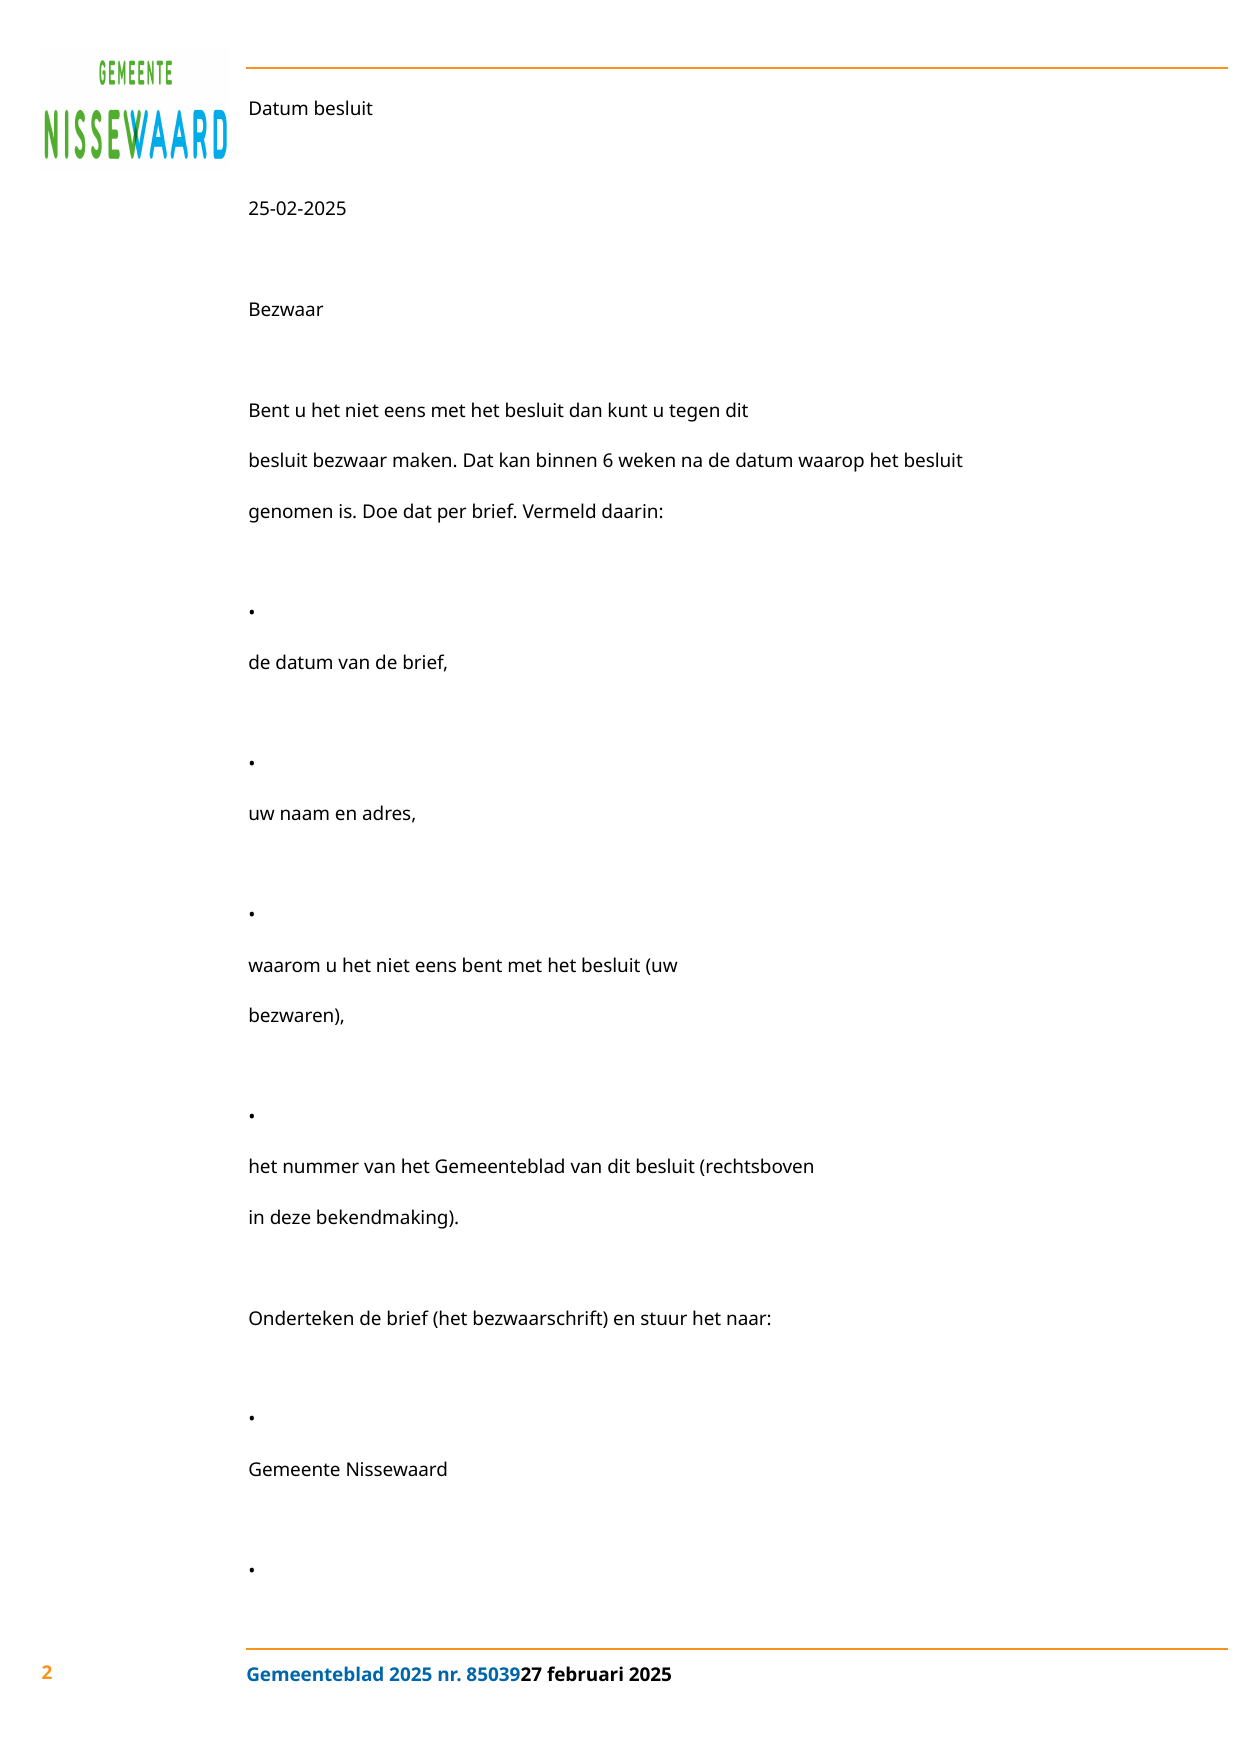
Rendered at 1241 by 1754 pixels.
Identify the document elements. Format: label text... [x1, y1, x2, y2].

picture [41, 47, 231, 172]
text in deze bekendmaking). [248, 1204, 1152, 1230]
text • [248, 1103, 1152, 1129]
text genomen is. Doe dat per brief. Vermeld daarin: [248, 498, 1152, 524]
text het nummer van het Gemeenteblad van dit besluit (rechtsboven [248, 1153, 1152, 1179]
text de datum van de brief, [248, 649, 1152, 675]
text bezwaren), [248, 1002, 1152, 1028]
text Datum besluit [248, 95, 1152, 121]
text • [248, 1557, 1152, 1583]
text waarom u het niet eens bent met het besluit (uw [248, 952, 1152, 978]
text 25-02-2025 [248, 196, 1152, 221]
text Bent u het niet eens met het besluit dan kunt u tegen dit [248, 397, 1152, 423]
text Gemeente Nissewaard [248, 1456, 1152, 1482]
text Bezwaar [248, 296, 1152, 322]
text • [248, 1406, 1152, 1431]
text • [248, 599, 1152, 625]
text Onderteken de brief (het bezwaarschrift) en stuur het naar: [248, 1305, 1152, 1331]
text • [248, 750, 1152, 776]
text • [248, 901, 1152, 927]
text besluit bezwaar maken. Dat kan binnen 6 weken na de datum waarop het besluit [248, 448, 1152, 473]
text uw naam en adres, [248, 801, 1152, 826]
